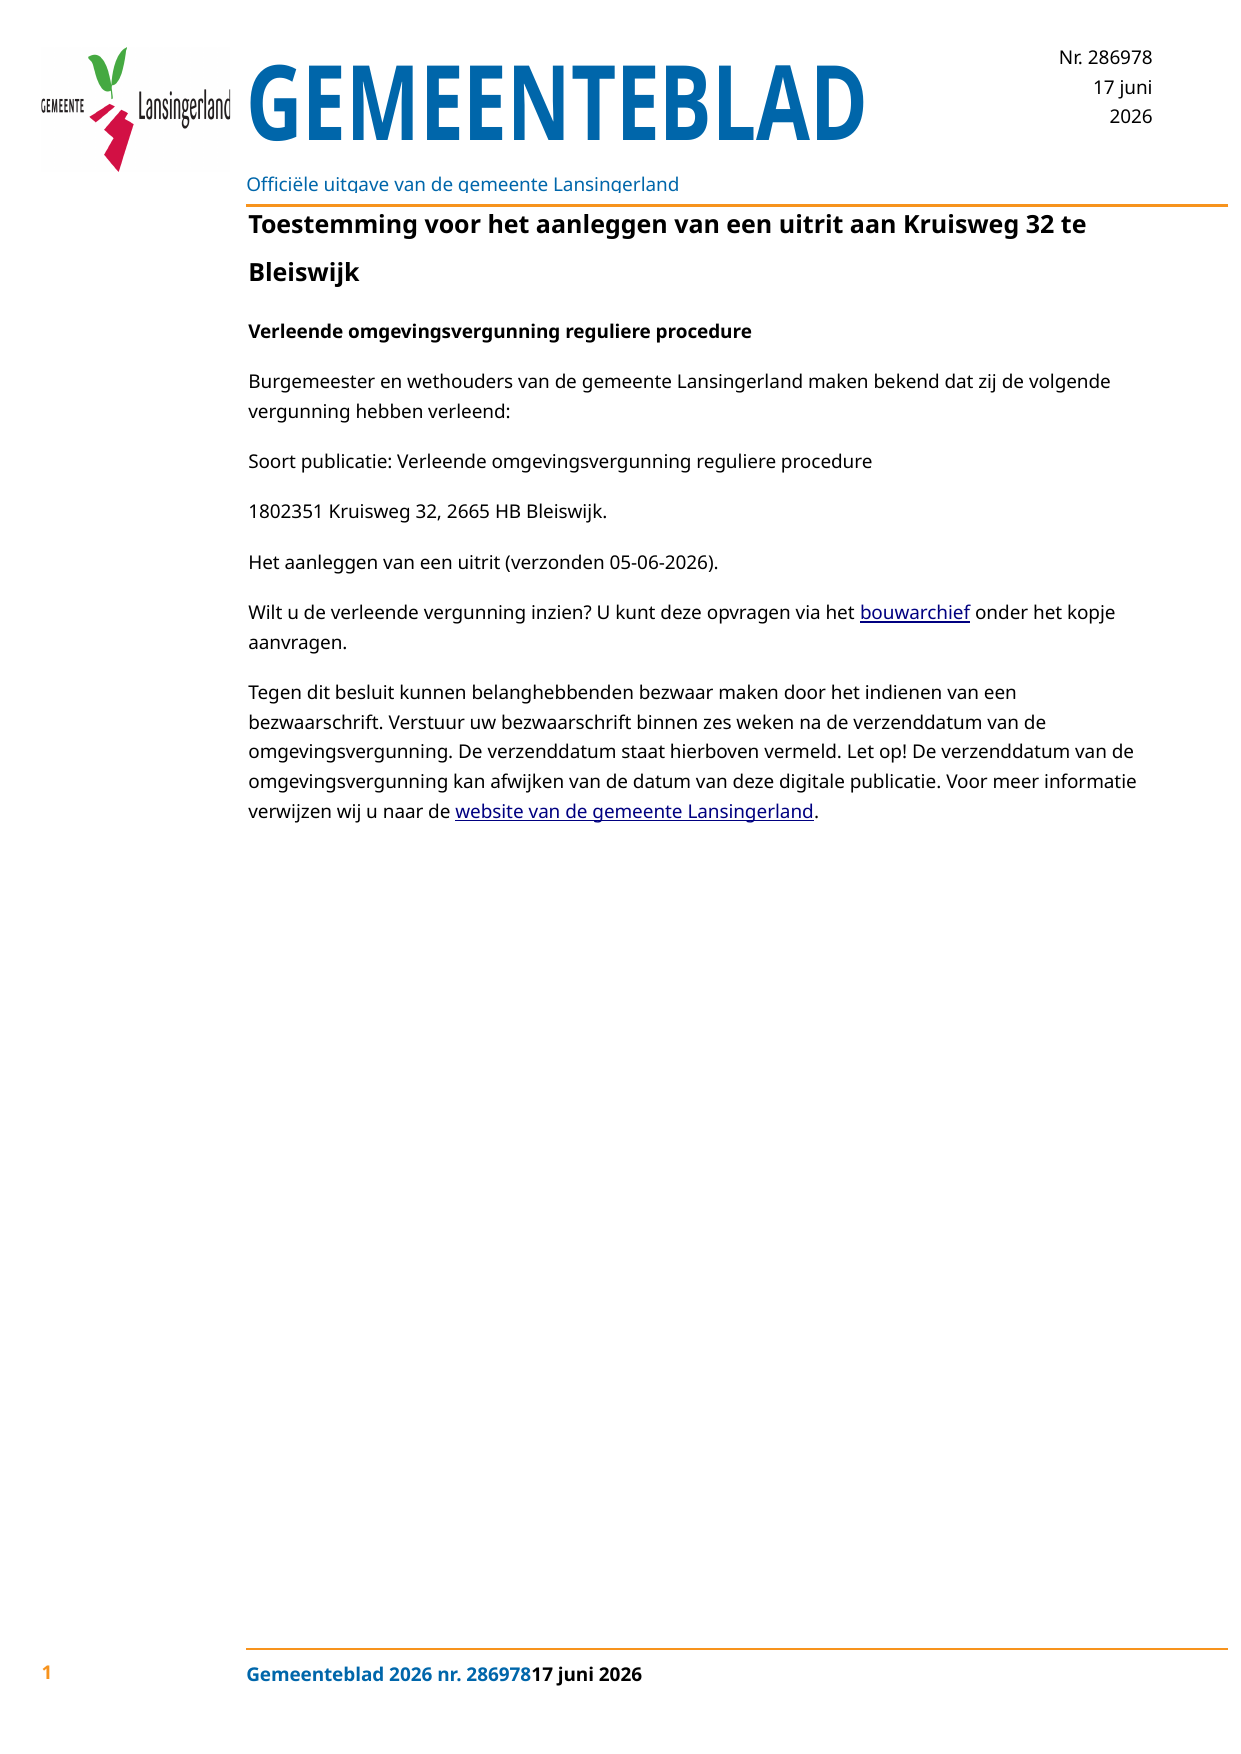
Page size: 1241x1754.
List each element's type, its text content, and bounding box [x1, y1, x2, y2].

text Burgemeester en wethouders van de gemeente Lansingerland maken bekend dat zij de volgende vergunning hebben verleend: [248, 368, 1152, 424]
text 1802351 Kruisweg 32, 2665 HB Bleiswijk. [248, 499, 1152, 524]
picture [41, 47, 231, 172]
text Wilt u de verleende vergunning inzien? U kunt deze opvragen via het bouwarchief onder het kopje aanvragen. [248, 599, 1152, 655]
text Tegen dit besluit kunnen belanghebbenden bezwaar maken door het indienen van een bezwaarschrift. Verstuur uw bezwaarschrift binnen zes weken na de verzenddatum van de omgevingsvergunning. De verzenddatum staat hierboven vermeld. Let op! De verzenddatum van de omgevingsvergunning kan afwijken van de datum van deze digitale publicatie. Voor meer informatie verwijzen wij u naar de website van de gemeente Lansingerland. [248, 679, 1152, 824]
text Soort publicatie: Verleende omgevingsvergunning reguliere procedure [248, 448, 1152, 474]
text Verleende omgevingsvergunning reguliere procedure [248, 318, 1152, 344]
text Het aanleggen van een uitrit (verzonden 05-06-2026). [248, 549, 1152, 575]
text Toestemming voor het aanleggen van een uitrit aan Kruisweg 32 te Bleiswijk [248, 207, 1152, 288]
